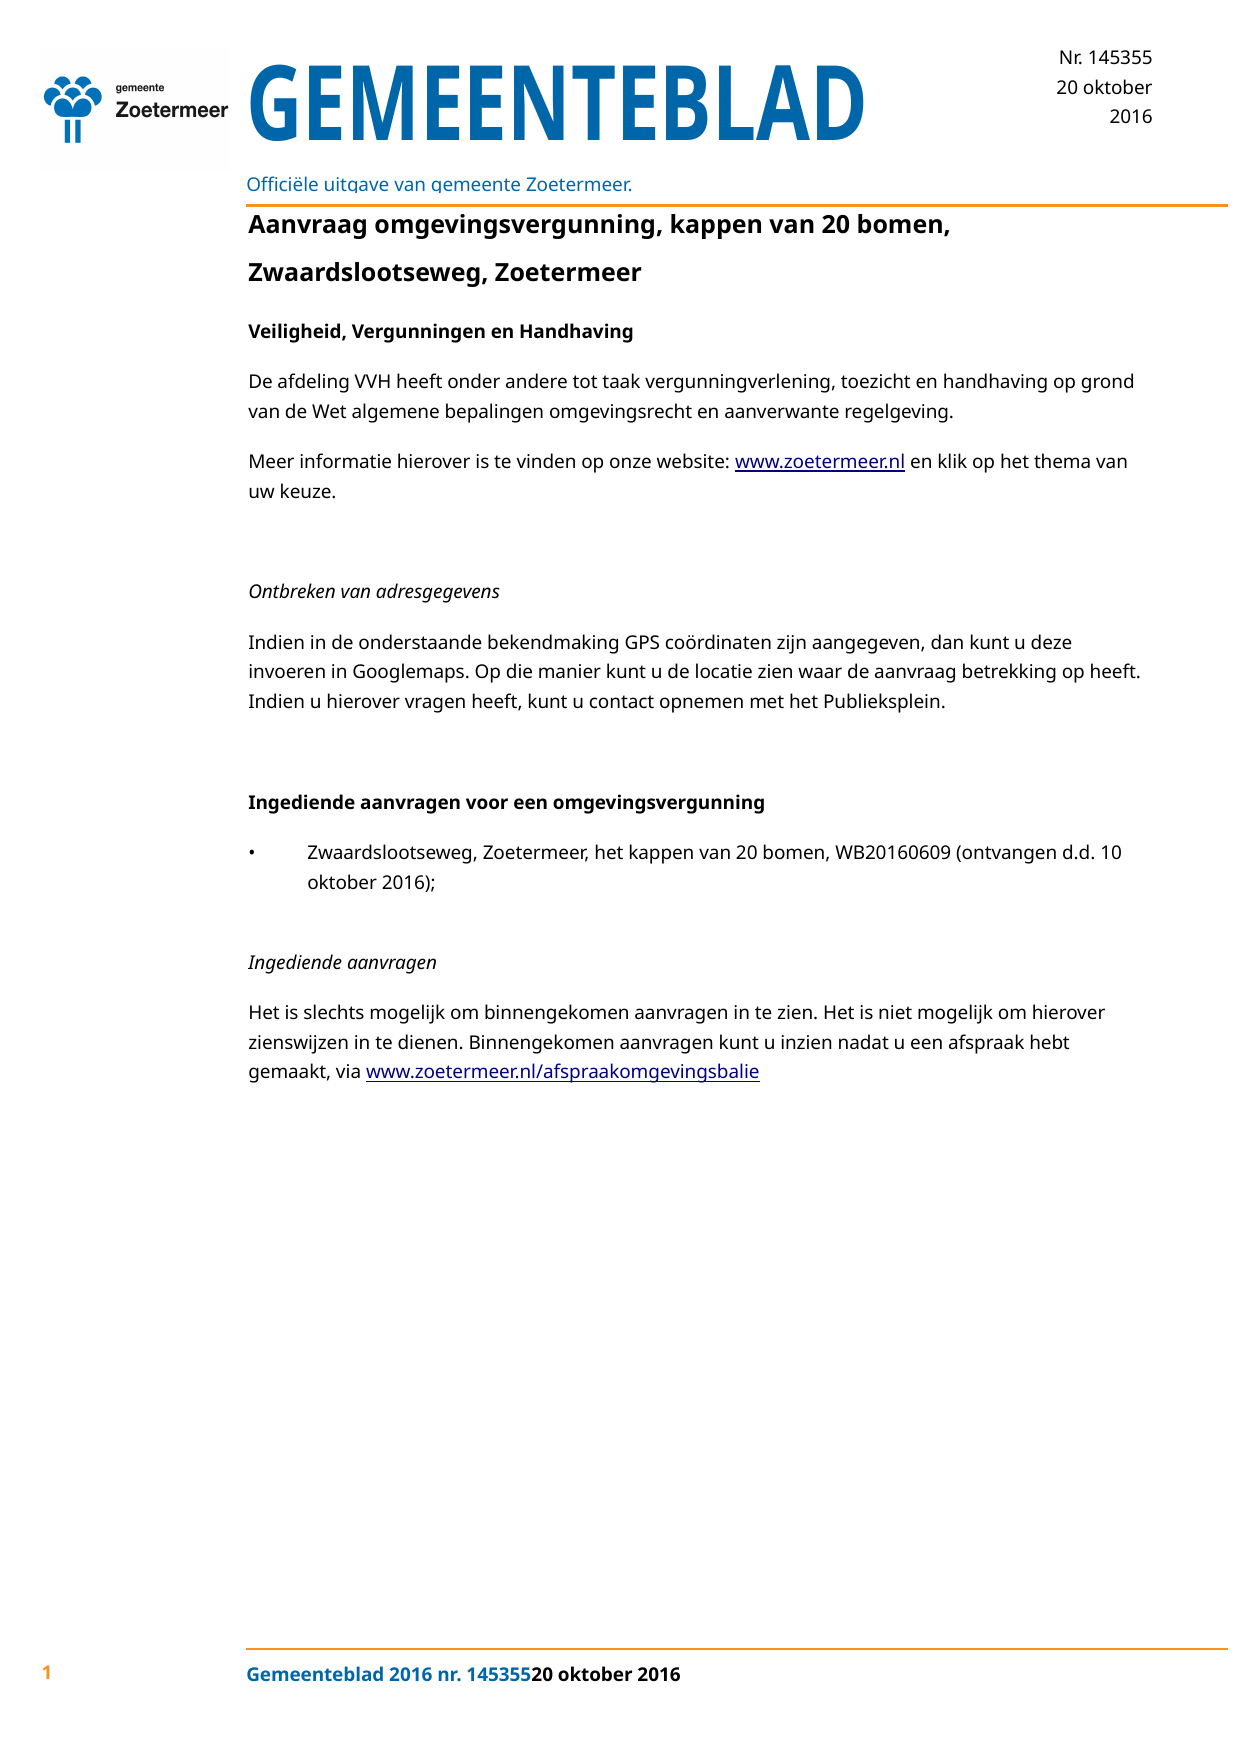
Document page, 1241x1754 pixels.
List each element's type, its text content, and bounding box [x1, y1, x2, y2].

text Aanvraag omgevingsvergunning, kappen van 20 bomen, Zwaardslootseweg, Zoetermeer [248, 207, 1152, 288]
list Zwaardslootseweg, Zoetermeer, het kappen van 20 bomen, WB20160609 (ontvangen d.d. 10 oktober 2016); [248, 839, 1152, 895]
text Veiligheid, Vergunningen en Handhaving [248, 318, 1152, 344]
text Het is slechts mogelijk om binnengekomen aanvragen in te zien. Het is niet mogelijk om hierover zienswijzen in te dienen. Binnengekomen aanvragen kunt u inzien nadat u een afspraak hebt gemaakt, via www.zoetermeer.nl/afspraakomgevingsbalie [248, 999, 1152, 1084]
picture [41, 47, 231, 172]
text Ontbreken van adresgegevens [248, 579, 1152, 604]
text De afdeling VVH heeft onder andere tot taak vergunningverlening, toezicht en handhaving op grond van de Wet algemene bepalingen omgevingsrecht en aanverwante regelgeving. [248, 368, 1152, 424]
text Ingediende aanvragen [248, 949, 1152, 975]
text Meer informatie hierover is te vinden op onze website: www.zoetermeer.nl en klik op het thema van uw keuze. [248, 448, 1152, 504]
text Indien in de onderstaande bekendmaking GPS coördinaten zijn aangegeven, dan kunt u deze invoeren in Googlemaps. Op die manier kunt u de locatie zien waar de aanvraag betrekking op heeft. Indien u hierover vragen heeft, kunt u contact opnemen met het Publieksplein. [248, 629, 1152, 714]
text Ingediende aanvragen voor een omgevingsvergunning [248, 789, 1152, 815]
